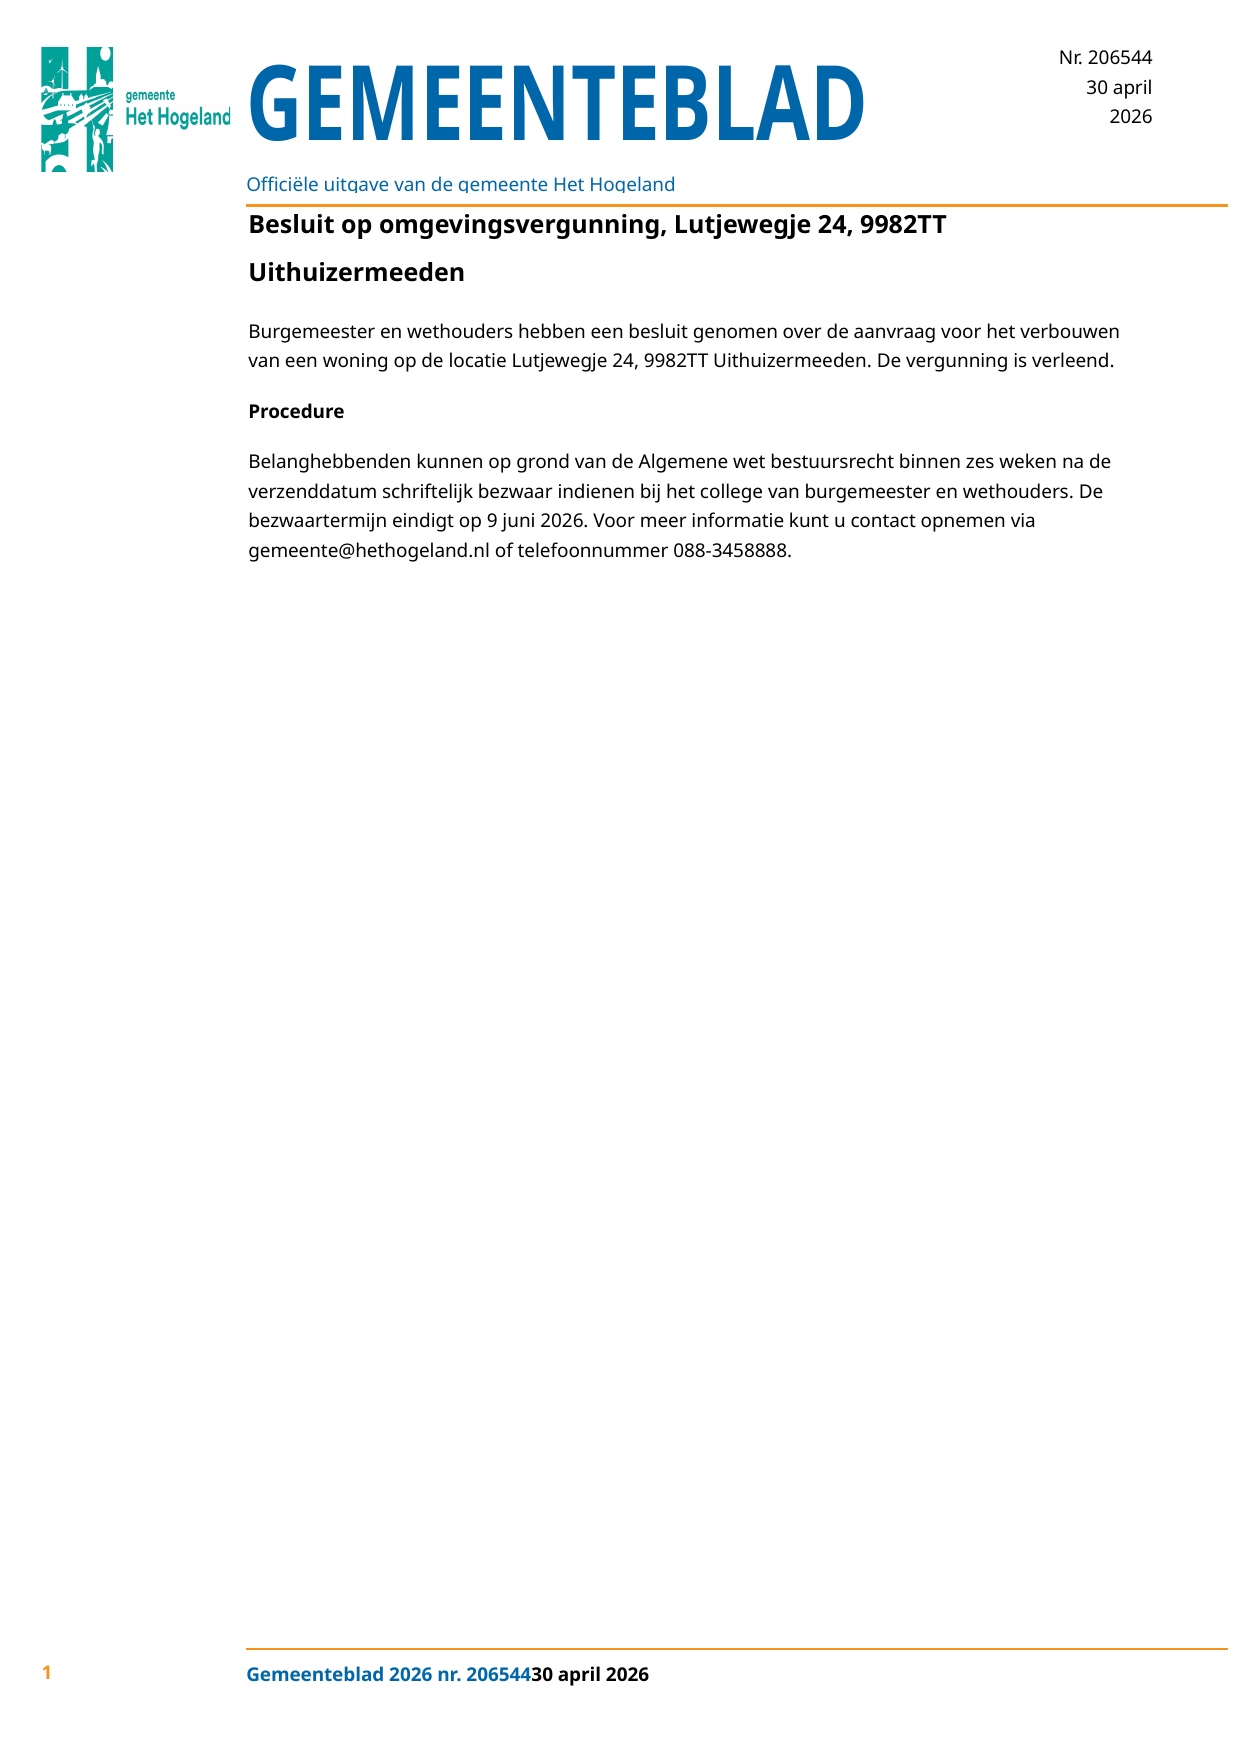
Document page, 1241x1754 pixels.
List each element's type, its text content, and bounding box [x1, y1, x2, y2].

text Procedure [248, 398, 1152, 424]
text Burgemeester en wethouders hebben een besluit genomen over de aanvraag voor het verbouwen van een woning op de locatie Lutjewegje 24, 9982TT Uithuizermeeden. De vergunning is verleend. [248, 318, 1152, 373]
text Besluit op omgevingsvergunning, Lutjewegje 24, 9982TT Uithuizermeeden [248, 207, 1152, 288]
picture [41, 47, 231, 172]
text Belanghebbenden kunnen op grond van de Algemene wet bestuursrecht binnen zes weken na de verzenddatum schriftelijk bezwaar indienen bij het college van burgemeester en wethouders. De bezwaartermijn eindigt op 9 juni 2026. Voor meer informatie kunt u contact opnemen via gemeente@hethogeland.nl of telefoonnummer 088-3458888. [248, 448, 1152, 563]
